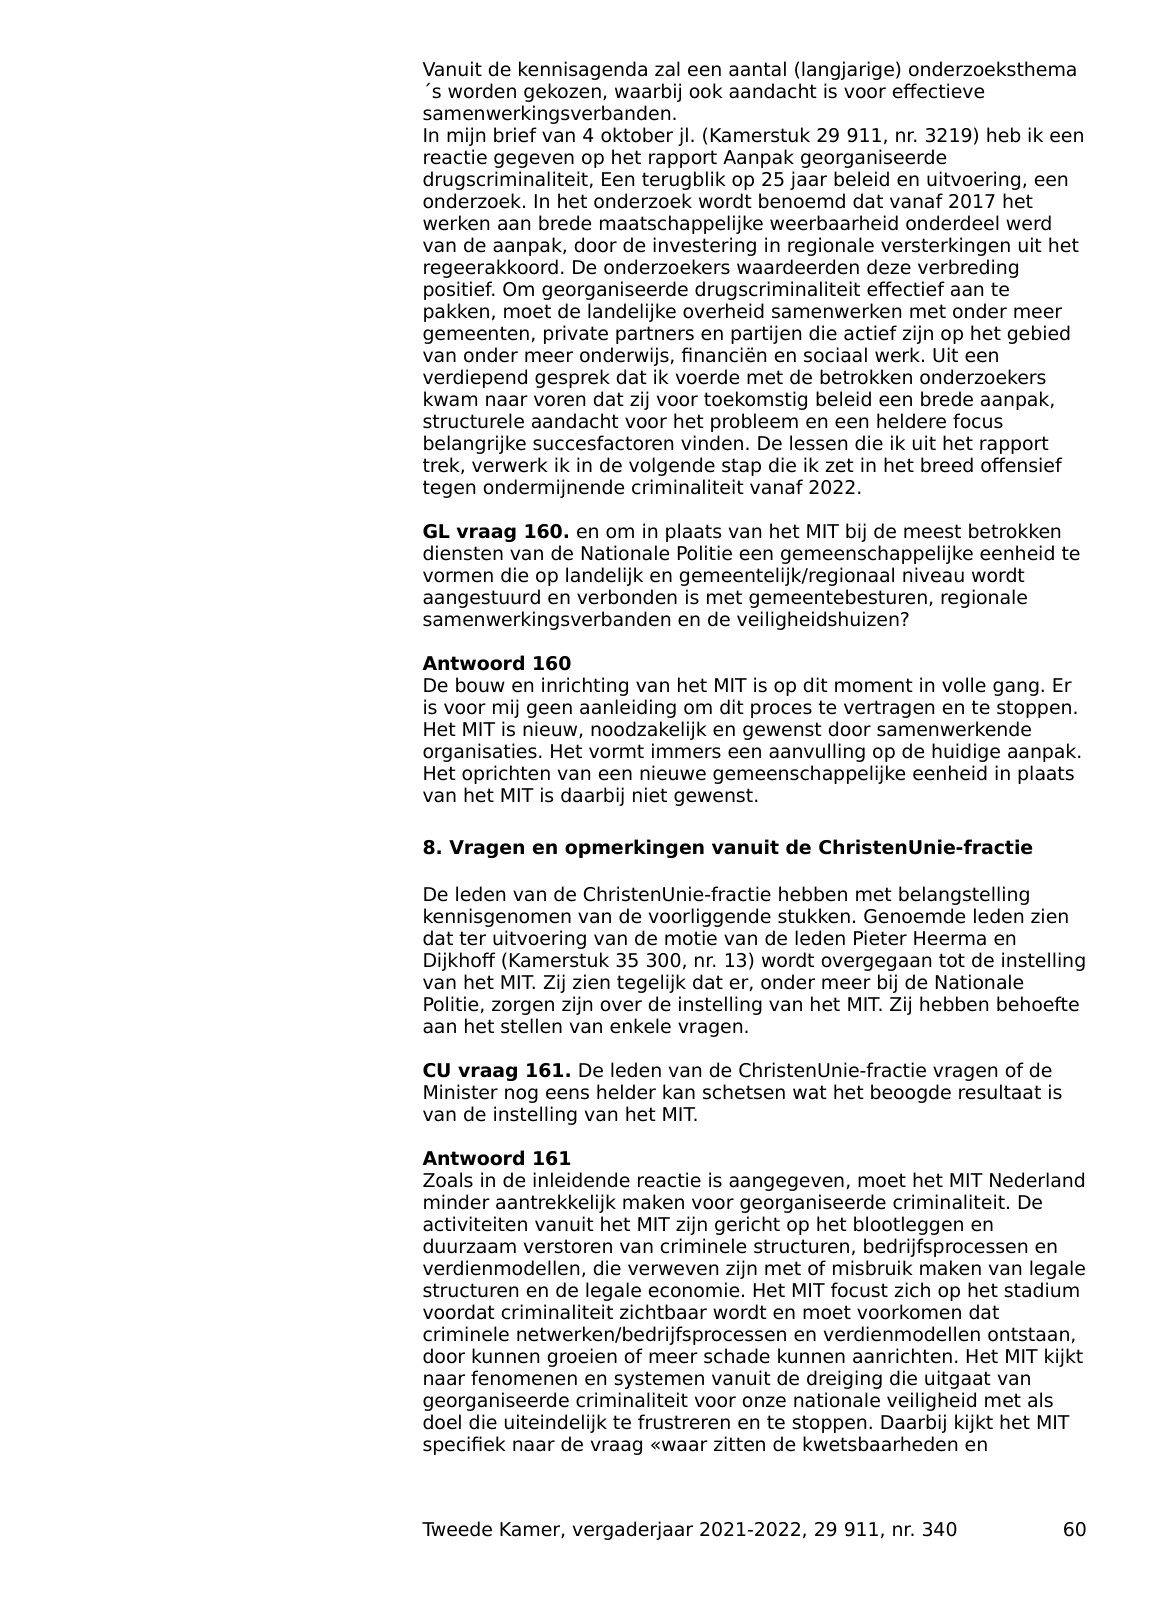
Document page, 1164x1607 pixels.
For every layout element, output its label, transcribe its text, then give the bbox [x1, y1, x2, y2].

text CU vraag 161. De leden van de ChristenUnie-fractie vragen of de Minister nog eens helder kan schetsen wat het beoogde resultaat is van de instelling van het MIT. [422, 1060, 1087, 1126]
subtitle 8. Vragen en opmerkingen vanuit de ChristenUnie-fractie [422, 837, 1087, 859]
text In mijn brief van 4 oktober jl. (Kamerstuk 29 911, nr. 3219) heb ik een reactie gegeven op het rapport Aanpak georganiseerde drugscriminaliteit, Een terugblik op 25 jaar beleid en uitvoering, een onderzoek. In het onderzoek wordt benoemd dat vanaf 2017 het werken aan brede maatschappelijke weerbaarheid onderdeel werd van de aanpak, door de investering in regionale versterkingen uit het regeerakkoord. De onderzoekers waardeerden deze verbreding positief. Om georganiseerde drugscriminaliteit effectief aan te pakken, moet de landelijke overheid samenwerken met onder meer gemeenten, private partners en partijen die actief zijn op het gebied van onder meer onderwijs, financiën en sociaal werk. Uit een verdiepend gesprek dat ik voerde met de betrokken onderzoekers kwam naar voren dat zij voor toekomstig beleid een brede aanpak, structurele aandacht voor het probleem en een heldere focus belangrijke succesfactoren vinden. De lessen die ik uit het rapport trek, verwerk ik in de volgende stap die ik zet in het breed offensief tegen ondermijnende criminaliteit vanaf 2022. [422, 125, 1087, 499]
subtitle Antwoord 160 [422, 653, 1087, 675]
text De leden van de ChristenUnie-fractie hebben met belangstelling kennisgenomen van de voorliggende stukken. Genoemde leden zien dat ter uitvoering van de motie van de leden Pieter Heerma en Dijkhoff (Kamerstuk 35 300, nr. 13) wordt overgegaan tot de instelling van het MIT. Zij zien tegelijk dat er, onder meer bij de Nationale Politie, zorgen zijn over de instelling van het MIT. Zij hebben behoefte aan het stellen van enkele vragen. [422, 884, 1087, 1038]
subtitle Antwoord 161 [422, 1148, 1087, 1170]
text Vanuit de kennisagenda zal een aantal (langjarige) onderzoeksthema´s worden gekozen, waarbij ook aandacht is voor effectieve samenwerkingsverbanden. [422, 59, 1087, 125]
text De bouw en inrichting van het MIT is op dit moment in volle gang. Er is voor mij geen aanleiding om dit proces te vertragen en te stoppen. Het MIT is nieuw, noodzakelijk en gewenst door samenwerkende organisaties. Het vormt immers een aanvulling op de huidige aanpak. Het oprichten van een nieuwe gemeenschappelijke eenheid in plaats van het MIT is daarbij niet gewenst. [422, 675, 1087, 807]
text Zoals in de inleidende reactie is aangegeven, moet het MIT Nederland minder aantrekkelijk maken voor georganiseerde criminaliteit. De activiteiten vanuit het MIT zijn gericht op het blootleggen en duurzaam verstoren van criminele structuren, bedrijfsprocessen en verdienmodellen, die verweven zijn met of misbruik maken van legale structuren en de legale economie. Het MIT focust zich op het stadium voordat criminaliteit zichtbaar wordt en moet voorkomen dat criminele netwerken/bedrijfsprocessen en verdienmodellen ontstaan, door kunnen groeien of meer schade kunnen aanrichten. Het MIT kijkt naar fenomenen en systemen vanuit de dreiging die uitgaat van georganiseerde criminaliteit voor onze nationale veiligheid met als doel die uiteindelijk te frustreren en te stoppen. Daarbij kijkt het MIT specifiek naar de vraag «waar zitten de kwetsbaarheden en [422, 1170, 1087, 1456]
text GL vraag 160. en om in plaats van het MIT bij de meest betrokken diensten van de Nationale Politie een gemeenschappelijke eenheid te vormen die op landelijk en gemeentelijk/regionaal niveau wordt aangestuurd en verbonden is met gemeentebesturen, regionale samenwerkingsverbanden en de veiligheidshuizen? [422, 521, 1087, 631]
